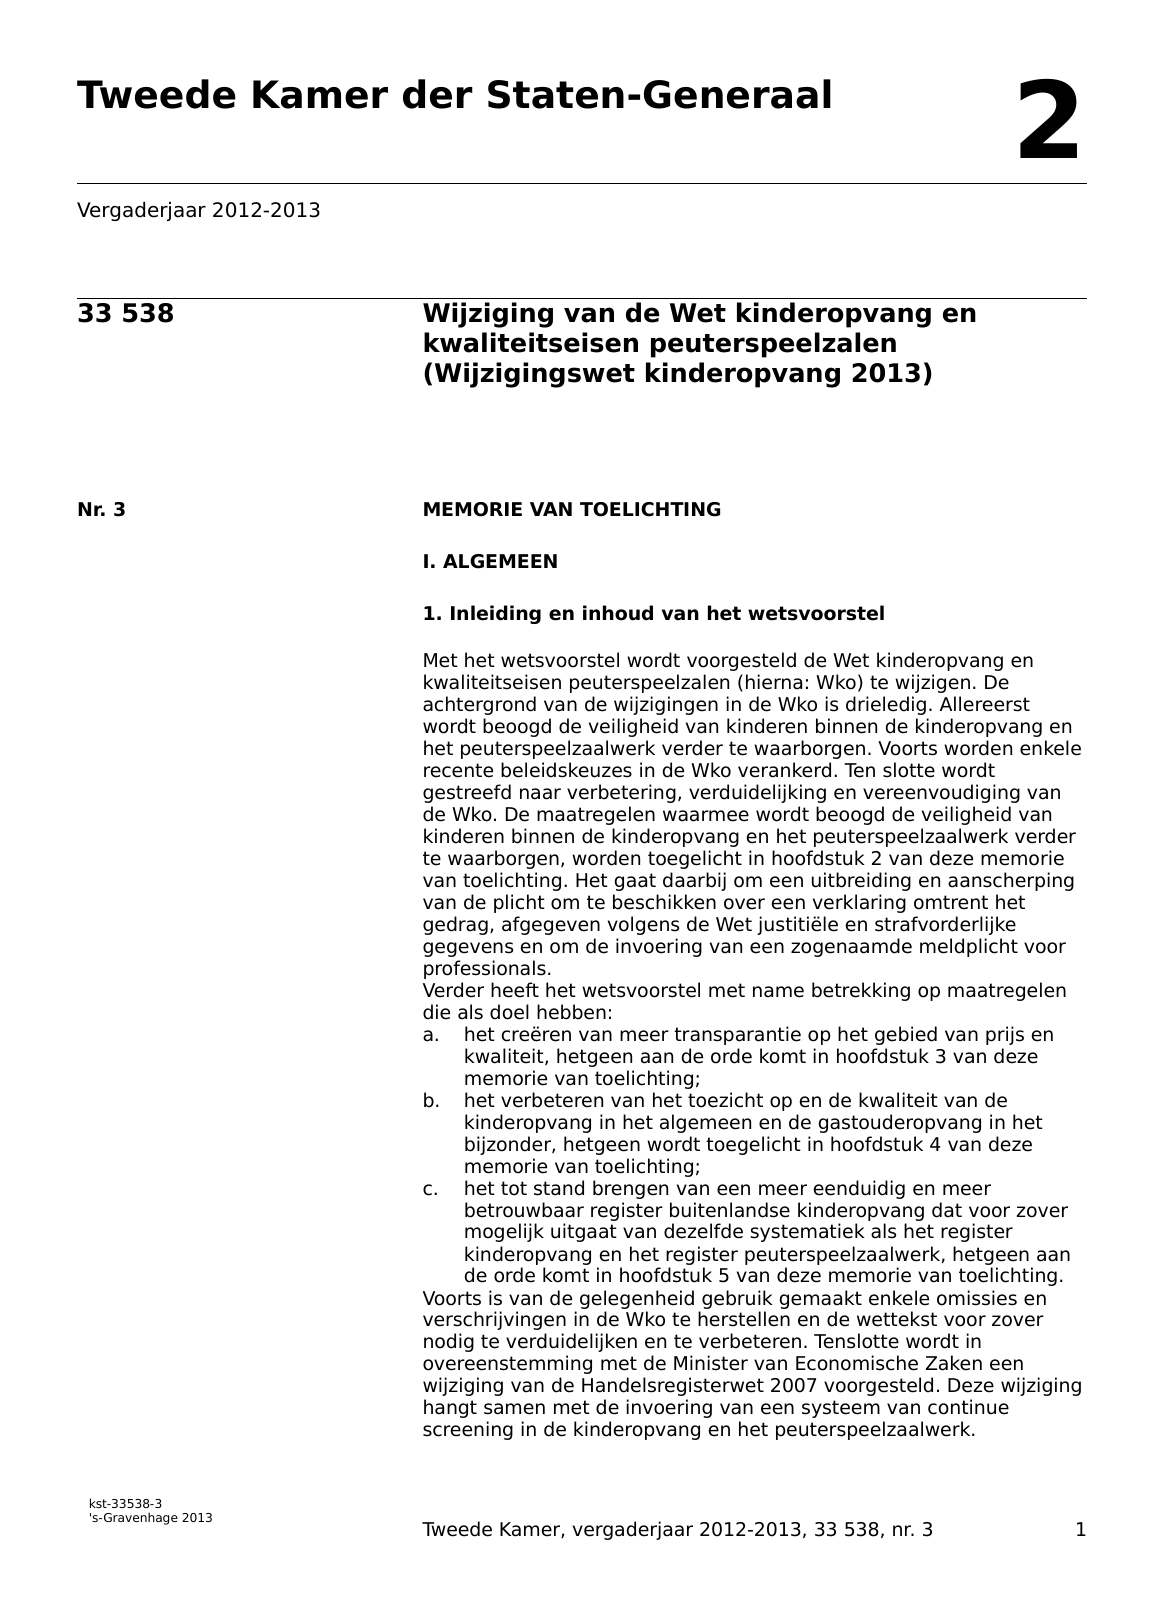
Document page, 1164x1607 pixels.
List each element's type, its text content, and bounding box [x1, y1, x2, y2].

table_cell Vergaderjaar 2012-2013 [77, 184, 1087, 298]
subtitle 33 538 Wijziging van de Wet kinderopvang en kwaliteitseisen peuterspeelzalen (Wijzigingswet kinderopvang 2013) [77, 299, 1087, 388]
text 's-Gravenhage 2013 [88, 1511, 323, 1525]
text b. het verbeteren van het toezicht op en de kwaliteit van de kinderopvang in het algemeen en de gastouderopvang in het bijzonder, hetgeen wordt toegelicht in hoofdstuk 4 van deze memorie van toelichting; [422, 1089, 1087, 1177]
text Met het wetsvoorstel wordt voorgesteld de Wet kinderopvang en kwaliteitseisen peuterspeelzalen (hierna: Wko) te wijzigen. De achtergrond van de wijzigingen in de Wko is drieledig. Allereerst wordt beoogd de veiligheid van kinderen binnen de kinderopvang en het peuterspeelzaalwerk verder te waarborgen. Voorts worden enkele recente beleidskeuzes in de Wko verankerd. Ten slotte wordt gestreefd naar verbetering, verduidelijking en vereenvoudiging van de Wko. De maatregelen waarmee wordt beoogd de veiligheid van kinderen binnen de kinderopvang en het peuterspeelzaalwerk verder te waarborgen, worden toegelicht in hoofdstuk 2 van deze memorie van toelichting. Het gaat daarbij om een uitbreiding en aanscherping van de plicht om te beschikken over een verklaring omtrent het gedrag, afgegeven volgens de Wet justitiële en strafvorderlijke gegevens en om de invoering van een zogenaamde meldplicht voor professionals. [422, 650, 1087, 980]
subtitle Nr. 3 MEMORIE VAN TOELICHTING [77, 499, 1087, 521]
table_header 2 [886, 59, 1087, 183]
subtitle 1. Inleiding en inhoud van het wetsvoorstel [422, 603, 1087, 625]
text c. het tot stand brengen van een meer eenduidig en meer betrouwbaar register buitenlandse kinderopvang dat voor zover mogelijk uitgaat van dezelfde systematiek als het register kinderopvang en het register peuterspeelzaalwerk, hetgeen aan de orde komt in hoofdstuk 5 van deze memorie van toelichting. [422, 1177, 1087, 1287]
text a. het creëren van meer transparantie op het gebied van prijs en kwaliteit, hetgeen aan de orde komt in hoofdstuk 3 van deze memorie van toelichting; [422, 1024, 1087, 1089]
subtitle I. ALGEMEEN [422, 551, 1087, 573]
text Verder heeft het wetsvoorstel met name betrekking op maatregelen die als doel hebben: [422, 980, 1087, 1024]
table_header Tweede Kamer der Staten-Generaal [77, 59, 886, 183]
text Voorts is van de gelegenheid gebruik gemaakt enkele omissies en verschrijvingen in de Wko te herstellen en de wettekst voor zover nodig te verduidelijken en te verbeteren. Tenslotte wordt in overeenstemming met de Minister van Economische Zaken een wijziging van de Handelsregisterwet 2007 voorgesteld. Deze wijziging hangt samen met de invoering van een systeem van continue screening in de kinderopvang en het peuterspeelzaalwerk. [422, 1287, 1087, 1441]
text kst-33538-3 [88, 1497, 323, 1511]
